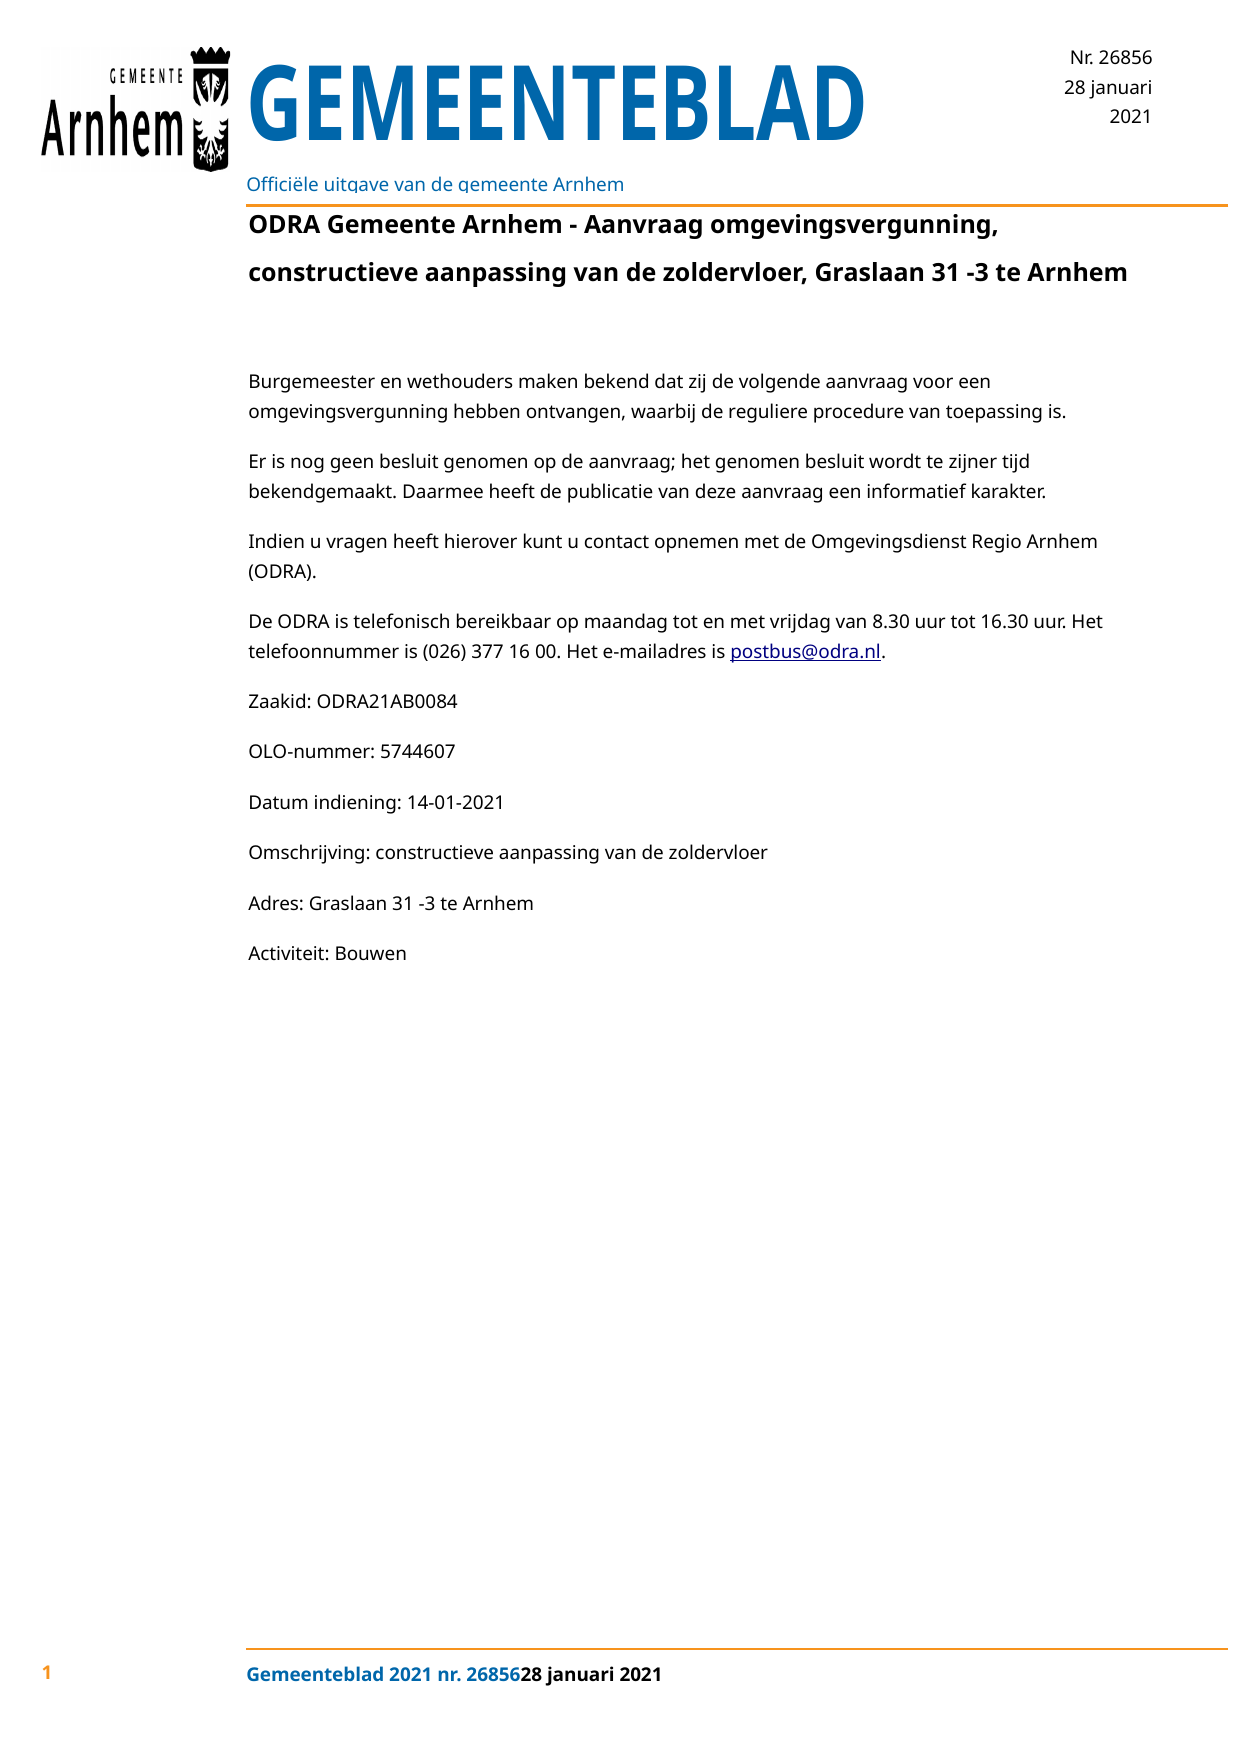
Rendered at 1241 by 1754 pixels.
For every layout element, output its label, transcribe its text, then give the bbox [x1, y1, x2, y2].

text Zaakid: ODRA21AB0084 [248, 688, 1152, 714]
text Activiteit: Bouwen [248, 940, 1152, 966]
text Omschrijving: constructieve aanpassing van de zoldervloer [248, 839, 1152, 865]
text Datum indiening: 14-01-2021 [248, 789, 1152, 815]
text OLO-nummer: 5744607 [248, 739, 1152, 764]
text De ODRA is telefonisch bereikbaar op maandag tot en met vrijdag van 8.30 uur tot 16.30 uur. Het telefoonnummer is (026) 377 16 00. Het e-mailadres is postbus@odra.nl. [248, 608, 1152, 664]
text Adres: Graslaan 31 -3 te Arnhem [248, 890, 1152, 916]
text Er is nog geen besluit genomen op de aanvraag; het genomen besluit wordt te zijner tijd bekendgemaakt. Daarmee heeft de publicatie van deze aanvraag een informatief karakter. [248, 448, 1152, 504]
picture [41, 47, 231, 172]
text ODRA Gemeente Arnhem - Aanvraag omgevingsvergunning, constructieve aanpassing van de zoldervloer, Graslaan 31 -3 te Arnhem [248, 207, 1152, 288]
text Indien u vragen heeft hierover kunt u contact opnemen met de Omgevingsdienst Regio Arnhem (ODRA). [248, 528, 1152, 584]
text Burgemeester en wethouders maken bekend dat zij de volgende aanvraag voor een omgevingsvergunning hebben ontvangen, waarbij de reguliere procedure van toepassing is. [248, 368, 1152, 424]
